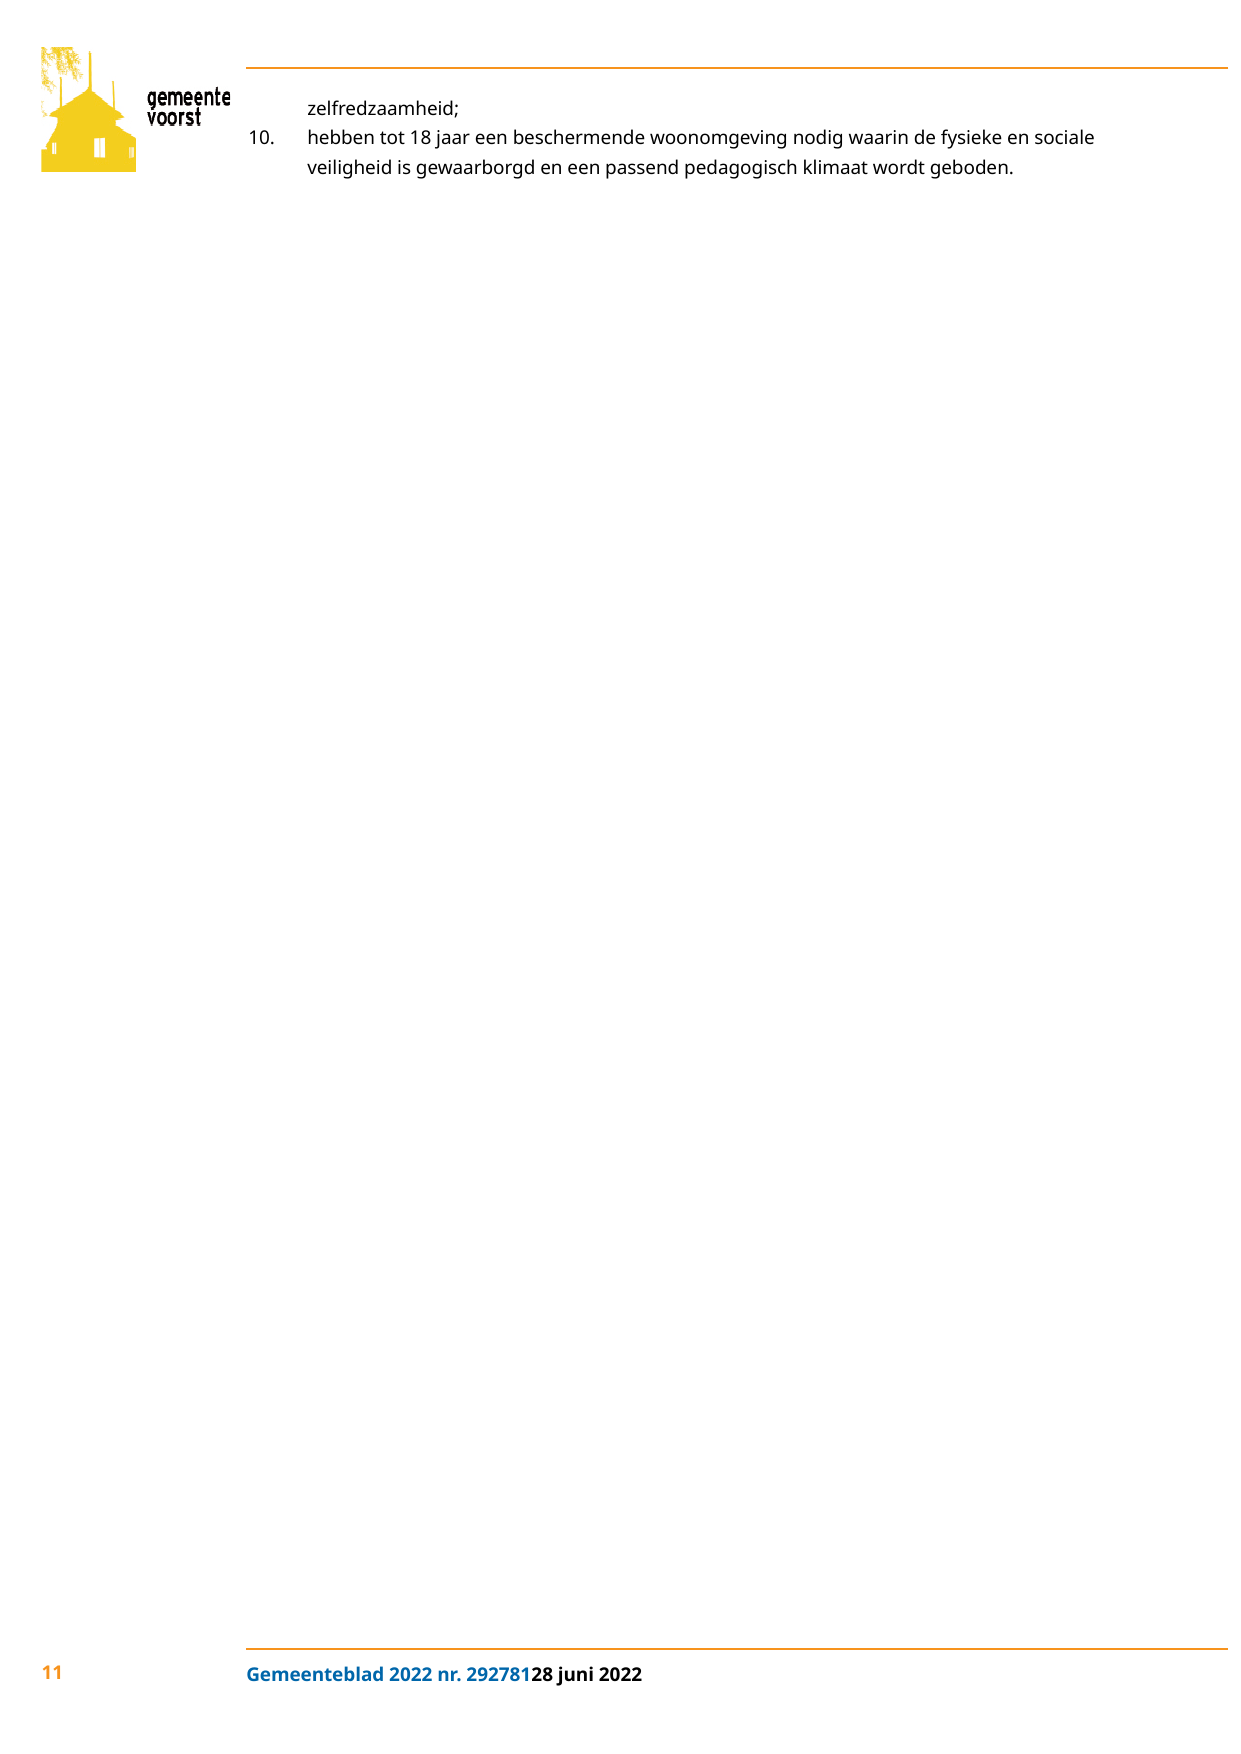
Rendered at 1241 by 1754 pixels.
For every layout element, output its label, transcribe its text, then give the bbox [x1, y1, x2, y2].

table_cell zelfredzaamheid; hebben tot 18 jaar een beschermende woonomgeving nodig waarin de fysieke en sociale veiligheid is gewaarborgd en een passend pedagogisch klimaat wordt geboden. [248, 95, 1152, 180]
picture [41, 47, 231, 172]
